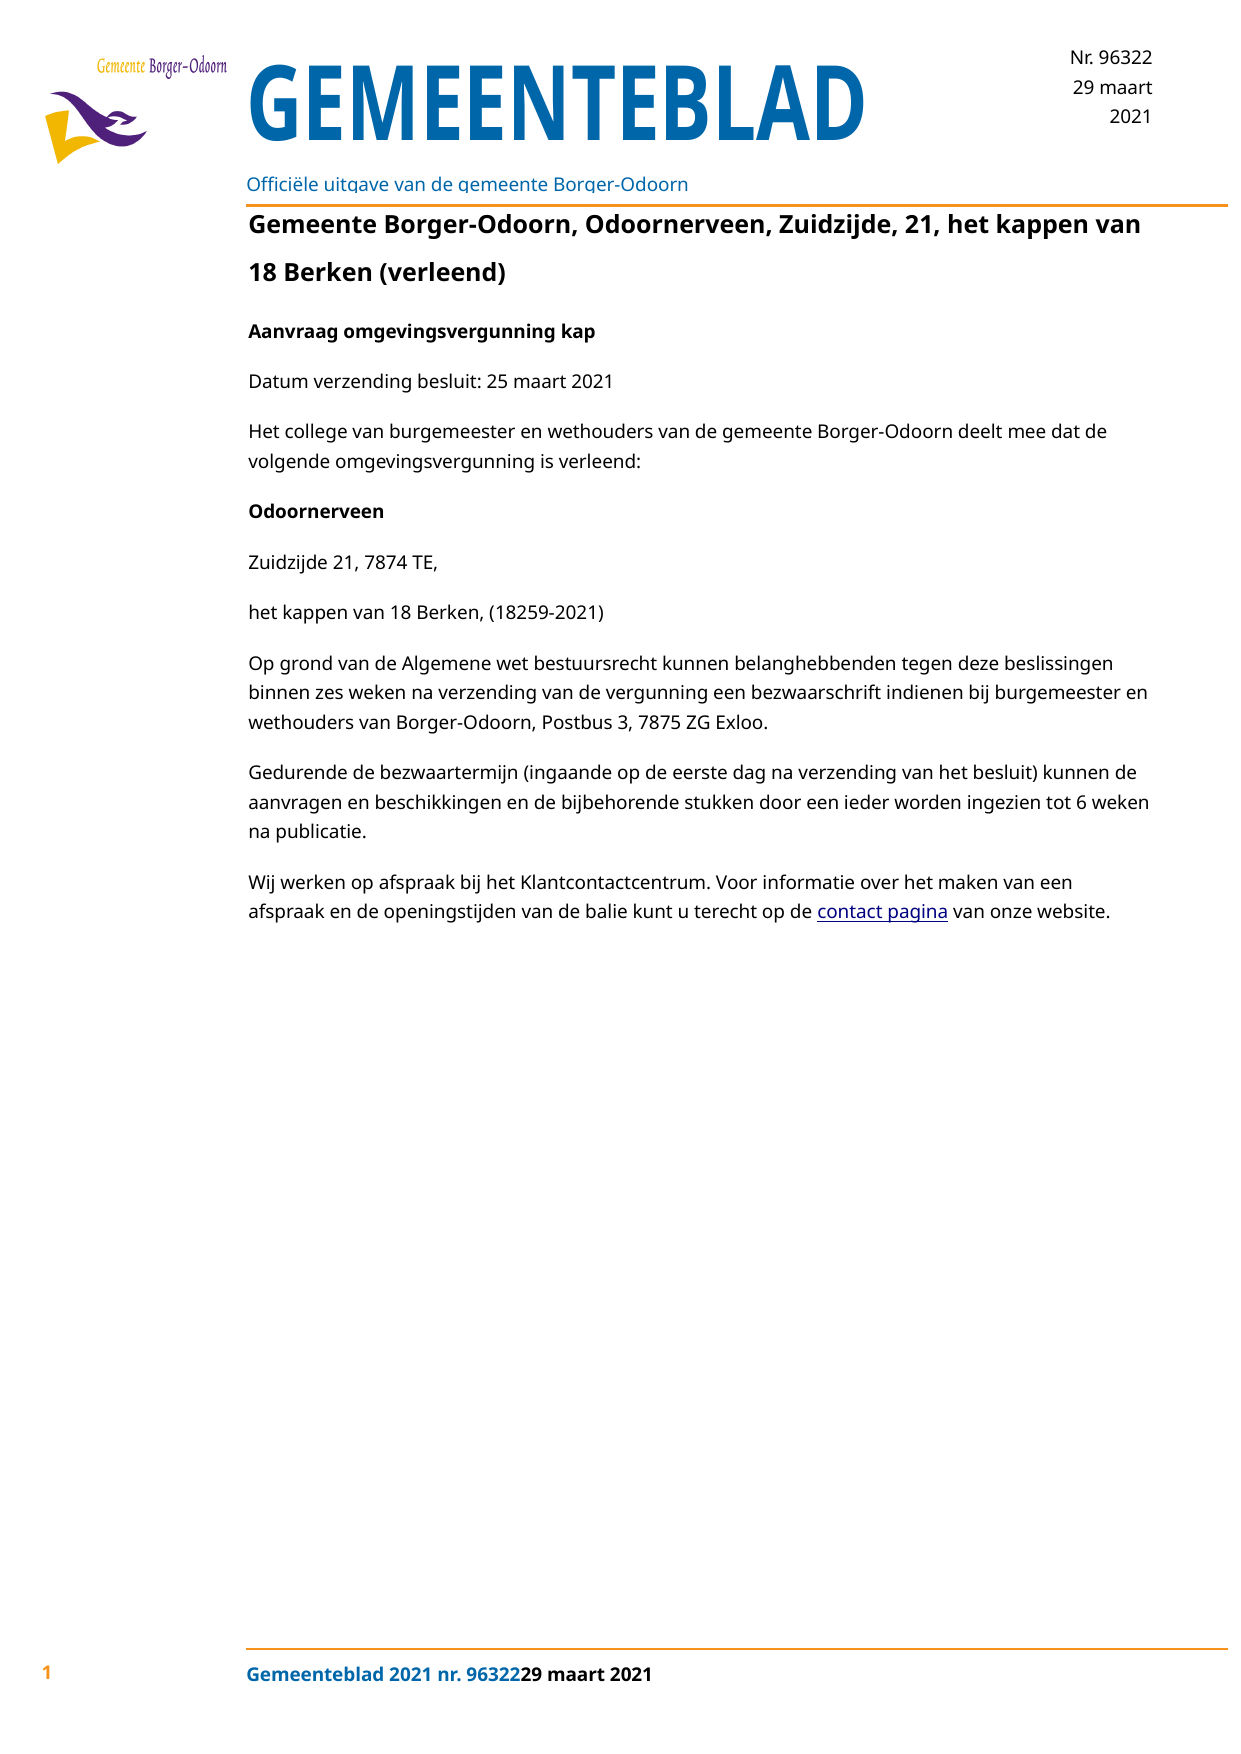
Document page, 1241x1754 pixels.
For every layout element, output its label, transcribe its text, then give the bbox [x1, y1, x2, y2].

text Het college van burgemeester en wethouders van de gemeente Borger-Odoorn deelt mee dat de volgende omgevingsvergunning is verleend: [248, 419, 1152, 474]
text Gemeente Borger-Odoorn, Odoornerveen, Zuidzijde, 21, het kappen van 18 Berken (verleend) [248, 207, 1152, 288]
text Aanvraag omgevingsvergunning kap [248, 318, 1152, 344]
text het kappen van 18 Berken, (18259-2021) [248, 599, 1152, 625]
picture [41, 47, 231, 172]
text Gedurende de bezwaartermijn (ingaande op de eerste dag na verzending van het besluit) kunnen de aanvragen en beschikkingen en de bijbehorende stukken door een ieder worden ingezien tot 6 weken na publicatie. [248, 759, 1152, 844]
text Zuidzijde 21, 7874 TE, [248, 549, 1152, 575]
text Odoornerveen [248, 499, 1152, 524]
text Op grond van de Algemene wet bestuursrecht kunnen belanghebbenden tegen deze beslissingen binnen zes weken na verzending van de vergunning een bezwaarschrift indienen bij burgemeester en wethouders van Borger-Odoorn, Postbus 3, 7875 ZG Exloo. [248, 650, 1152, 735]
text Datum verzending besluit: 25 maart 2021 [248, 368, 1152, 394]
text Wij werken op afspraak bij het Klantcontactcentrum. Voor informatie over het maken van een afspraak en de openingstijden van de balie kunt u terecht op de contact pagina van onze website. [248, 869, 1152, 924]
